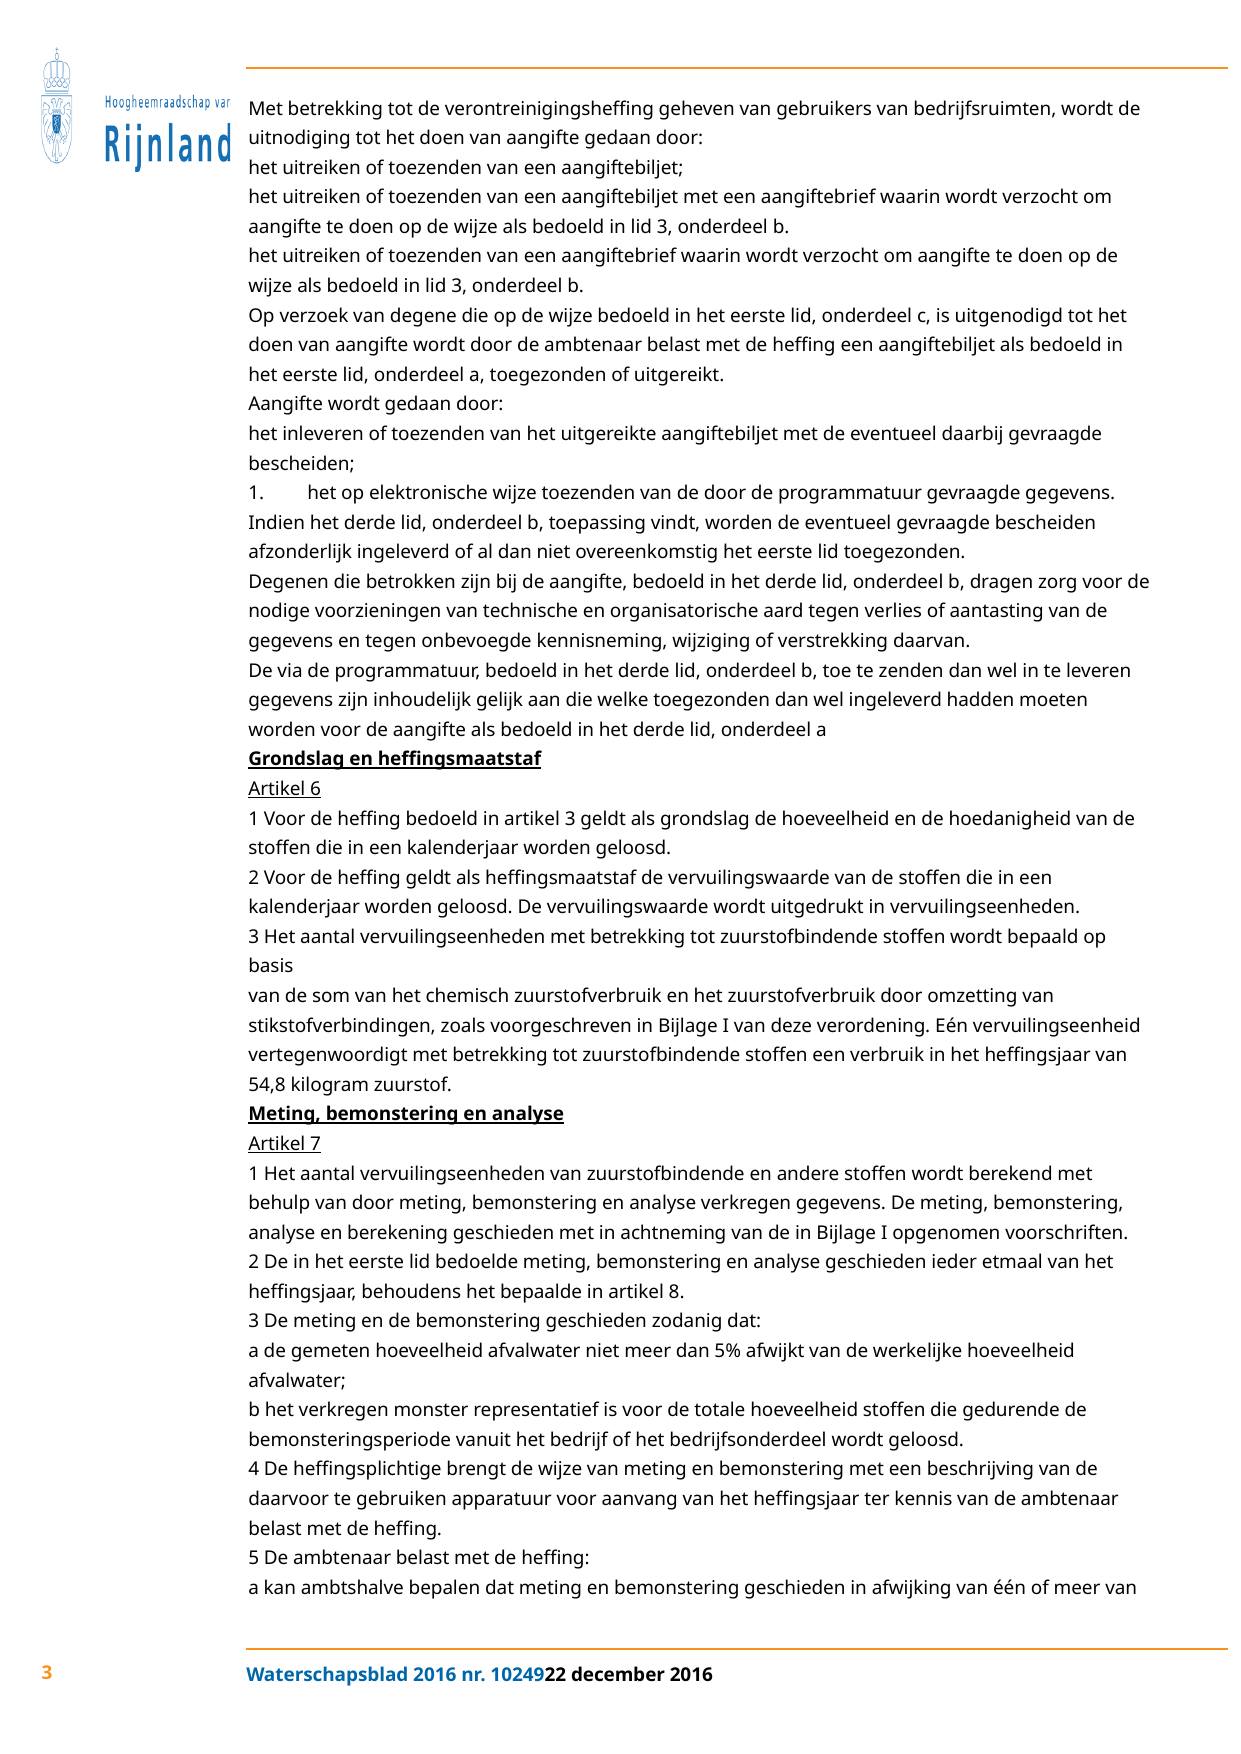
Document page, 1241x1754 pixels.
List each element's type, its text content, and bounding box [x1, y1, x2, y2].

list het op elektronische wijze toezenden van de door de programmatuur gevraagde gegevens. [248, 479, 1152, 505]
text 3 De meting en de bemonstering geschieden zodanig dat: [248, 1308, 1152, 1333]
text Aangifte wordt gedaan door: [248, 391, 1152, 416]
text het uitreiken of toezenden van een aangiftebrief waarin wordt verzocht om aangifte te doen op de wijze als bedoeld in lid 3, onderdeel b. [248, 243, 1152, 298]
text Met betrekking tot de verontreinigingsheffing geheven van gebruikers van bedrijfsruimten, wordt de uitnodiging tot het doen van aangifte gedaan door: [248, 95, 1152, 150]
text van de som van het chemisch zuurstofverbruik en het zuurstofverbruik door omzetting van stikstofverbindingen, zoals voorgeschreven in Bijlage I van deze verordening. Eén vervuilingseenheid vertegenwoordigt met betrekking tot zuurstofbindende stoffen een verbruik in het heffingsjaar van 54,8 kilogram zuurstof. [248, 982, 1152, 1097]
text 4 De heffingsplichtige brengt de wijze van meting en bemonstering met een beschrijving van de daarvoor te gebruiken apparatuur voor aanvang van het heffingsjaar ter kennis van de ambtenaar belast met de heffing. [248, 1456, 1152, 1541]
text Grondslag en heffingsmaatstaf [248, 746, 1152, 771]
text Meting, bemonstering en analyse [248, 1101, 1152, 1126]
text 2 De in het eerste lid bedoelde meting, bemonstering en analyse geschieden ieder etmaal van het heffingsjaar, behoudens het bepaalde in artikel 8. [248, 1248, 1152, 1304]
text De via de programmatuur, bedoeld in het derde lid, onderdeel b, toe te zenden dan wel in te leveren gegevens zijn inhoudelijk gelijk aan die welke toegezonden dan wel ingeleverd hadden moeten worden voor de aangifte als bedoeld in het derde lid, onderdeel a [248, 657, 1152, 742]
text Indien het derde lid, onderdeel b, toepassing vindt, worden de eventueel gevraagde bescheiden afzonderlijk ingeleverd of al dan niet overeenkomstig het eerste lid toegezonden. [248, 509, 1152, 564]
text 5 De ambtenaar belast met de heffing: [248, 1544, 1152, 1570]
text a kan ambtshalve bepalen dat meting en bemonstering geschieden in afwijking van één of meer van [248, 1574, 1152, 1600]
text b het verkregen monster representatief is voor de totale hoeveelheid stoffen die gedurende de bemonsteringsperiode vanuit het bedrijf of het bedrijfsonderdeel wordt geloosd. [248, 1396, 1152, 1452]
text 1 Voor de heffing bedoeld in artikel 3 geldt als grondslag de hoeveelheid en de hoedanigheid van de stoffen die in een kalenderjaar worden geloosd. [248, 805, 1152, 860]
text Degenen die betrokken zijn bij de aangifte, bedoeld in het derde lid, onderdeel b, dragen zorg voor de nodige voorzieningen van technische en organisatorische aard tegen verlies of aantasting van de gegevens en tegen onbevoegde kennisneming, wijziging of verstrekking daarvan. [248, 568, 1152, 653]
text het uitreiken of toezenden van een aangiftebiljet; [248, 154, 1152, 180]
text Artikel 6 [248, 775, 1152, 801]
text Artikel 7 [248, 1130, 1152, 1156]
text 1 Het aantal vervuilingseenheden van zuurstofbindende en andere stoffen wordt berekend met behulp van door meting, bemonstering en analyse verkregen gegevens. De meting, bemonstering, analyse en berekening geschieden met in achtneming van de in Bijlage I opgenomen voorschriften. [248, 1160, 1152, 1245]
picture [41, 47, 231, 172]
text a de gemeten hoeveelheid afvalwater niet meer dan 5% afwijkt van de werkelijke hoeveelheid afvalwater; [248, 1337, 1152, 1393]
text het inleveren of toezenden van het uitgereikte aangiftebiljet met de eventueel daarbij gevraagde bescheiden; [248, 420, 1152, 476]
text het uitreiken of toezenden van een aangiftebiljet met een aangiftebrief waarin wordt verzocht om aangifte te doen op de wijze als bedoeld in lid 3, onderdeel b. [248, 183, 1152, 239]
text 3 Het aantal vervuilingseenheden met betrekking tot zuurstofbindende stoffen wordt bepaald op basis [248, 923, 1152, 978]
text Op verzoek van degene die op de wijze bedoeld in het eerste lid, onderdeel c, is uitgenodigd tot het doen van aangifte wordt door de ambtenaar belast met de heffing een aangiftebiljet als bedoeld in het eerste lid, onderdeel a, toegezonden of uitgereikt. [248, 302, 1152, 387]
text 2 Voor de heffing geldt als heffingsmaatstaf de vervuilingswaarde van de stoffen die in een kalenderjaar worden geloosd. De vervuilingswaarde wordt uitgedrukt in vervuilingseenheden. [248, 864, 1152, 919]
